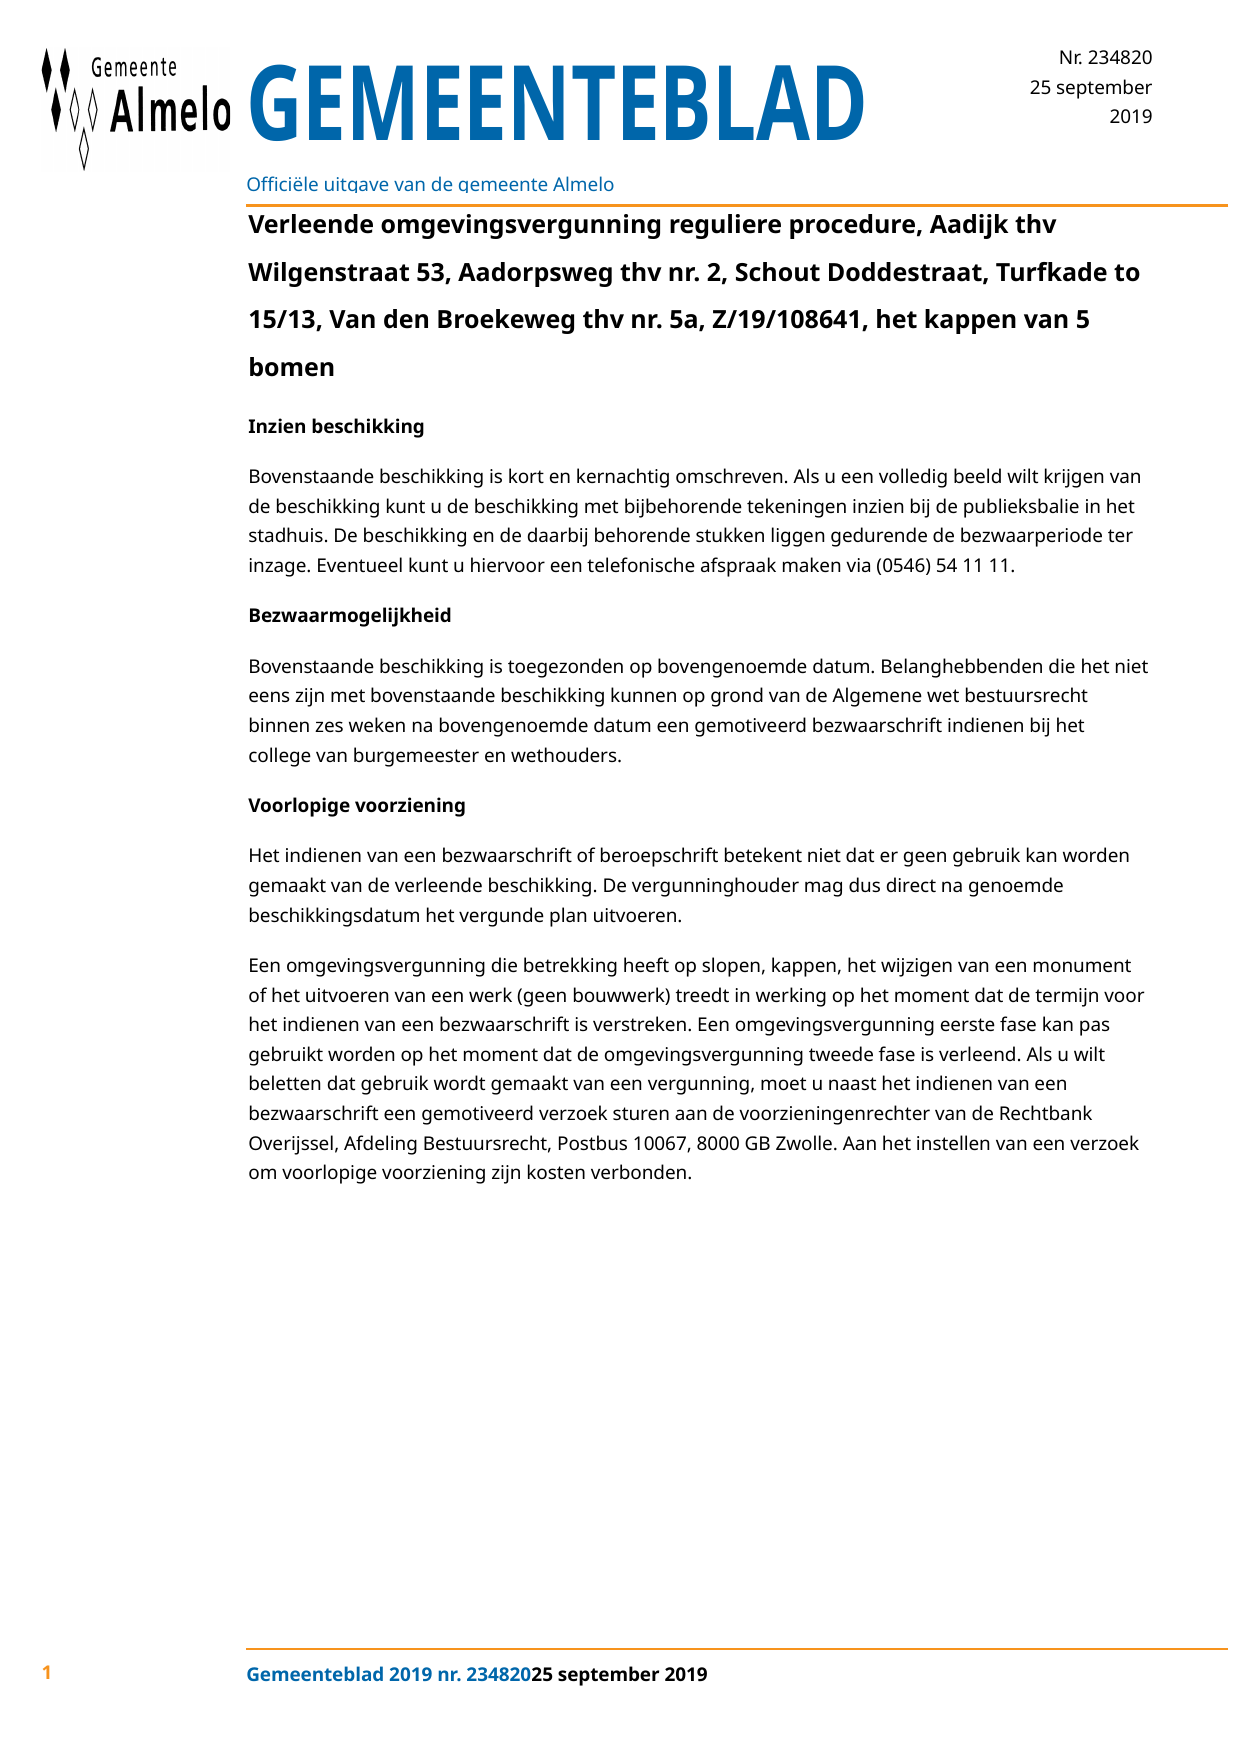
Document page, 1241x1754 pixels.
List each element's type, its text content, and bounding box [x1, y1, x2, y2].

text Bovenstaande beschikking is kort en kernachtig omschreven. Als u een volledig beeld wilt krijgen van de beschikking kunt u de beschikking met bijbehorende tekeningen inzien bij de publieksbalie in het stadhuis. De beschikking en de daarbij behorende stukken liggen gedurende de bezwaarperiode ter inzage. Eventueel kunt u hiervoor een telefonische afspraak maken via (0546) 54 11 11. [248, 463, 1152, 578]
text Verleende omgevingsvergunning reguliere procedure, Aadijk thv Wilgenstraat 53, Aadorpsweg thv nr. 2, Schout Doddestraat, Turfkade to 15/13, Van den Broekeweg thv nr. 5a, Z/19/108641, het kappen van 5 bomen [248, 207, 1152, 384]
text Bezwaarmogelijkheid [248, 603, 1152, 628]
text Bovenstaande beschikking is toegezonden op bovengenoemde datum. Belanghebbenden die het niet eens zijn met bovenstaande beschikking kunnen op grond van de Algemene wet bestuursrecht binnen zes weken na bovengenoemde datum een gemotiveerd bezwaarschrift indienen bij het college van burgemeester en wethouders. [248, 653, 1152, 768]
text Het indienen van een bezwaarschrift of beroepschrift betekent niet dat er geen gebruik kan worden gemaakt van de verleende beschikking. De vergunninghouder mag dus direct na genoemde beschikkingsdatum het vergunde plan uitvoeren. [248, 843, 1152, 928]
text Een omgevingsvergunning die betrekking heeft op slopen, kappen, het wijzigen van een monument of het uitvoeren van een werk (geen bouwwerk) treedt in werking op het moment dat de termijn voor het indienen van een bezwaarschrift is verstreken. Een omgevingsvergunning eerste fase kan pas gebruikt worden op het moment dat de omgevingsvergunning tweede fase is verleend. Als u wilt beletten dat gebruik wordt gemaakt van een vergunning, moet u naast het indienen van een bezwaarschrift een gemotiveerd verzoek sturen aan de voorzieningenrechter van de Rechtbank Overijssel, Afdeling Bestuursrecht, Postbus 10067, 8000 GB Zwolle. Aan het instellen van een verzoek om voorlopige voorziening zijn kosten verbonden. [248, 952, 1152, 1185]
picture [41, 47, 231, 172]
text Voorlopige voorziening [248, 792, 1152, 818]
text Inzien beschikking [248, 413, 1152, 439]
